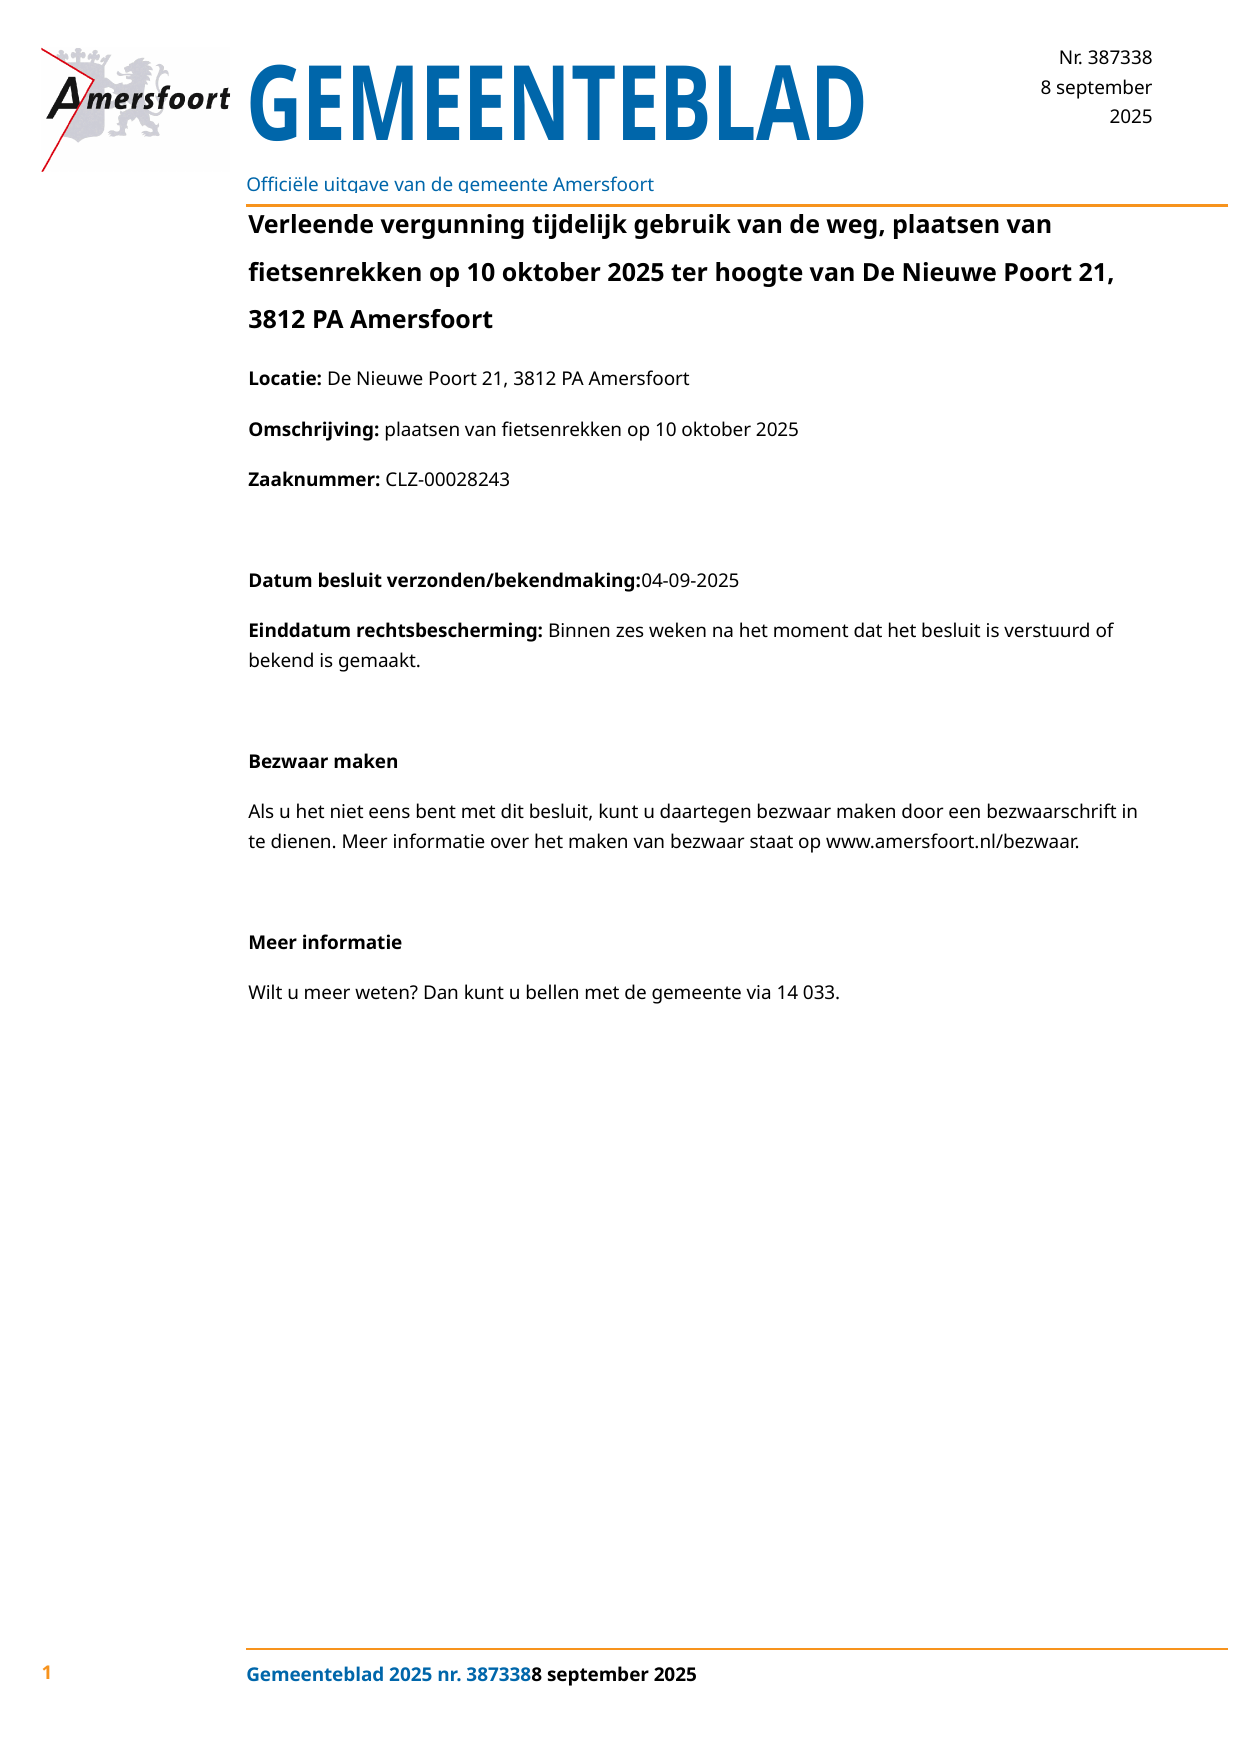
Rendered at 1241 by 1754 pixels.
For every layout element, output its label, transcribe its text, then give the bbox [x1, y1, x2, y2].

text Datum besluit verzonden/bekendmaking:04-09-2025 [248, 567, 1152, 593]
text Locatie: De Nieuwe Poort 21, 3812 PA Amersfoort [248, 366, 1152, 391]
text Bezwaar maken [248, 748, 1152, 774]
picture [41, 47, 231, 172]
text Einddatum rechtsbescherming: Binnen zes weken na het moment dat het besluit is verstuurd of bekend is gemaakt. [248, 618, 1152, 673]
text Wilt u meer weten? Dan kunt u bellen met de gemeente via 14 033. [248, 979, 1152, 1005]
text Als u het niet eens bent met dit besluit, kunt u daartegen bezwaar maken door een bezwaarschrift in te dienen. Meer informatie over het maken van bezwaar staat op www.amersfoort.nl/bezwaar. [248, 798, 1152, 854]
text Meer informatie [248, 929, 1152, 954]
text Omschrijving: plaatsen van fietsenrekken op 10 oktober 2025 [248, 416, 1152, 442]
text Zaaknummer: CLZ-00028243 [248, 466, 1152, 492]
text Verleende vergunning tijdelijk gebruik van de weg, plaatsen van fietsenrekken op 10 oktober 2025 ter hoogte van De Nieuwe Poort 21, 3812 PA Amersfoort [248, 207, 1152, 336]
